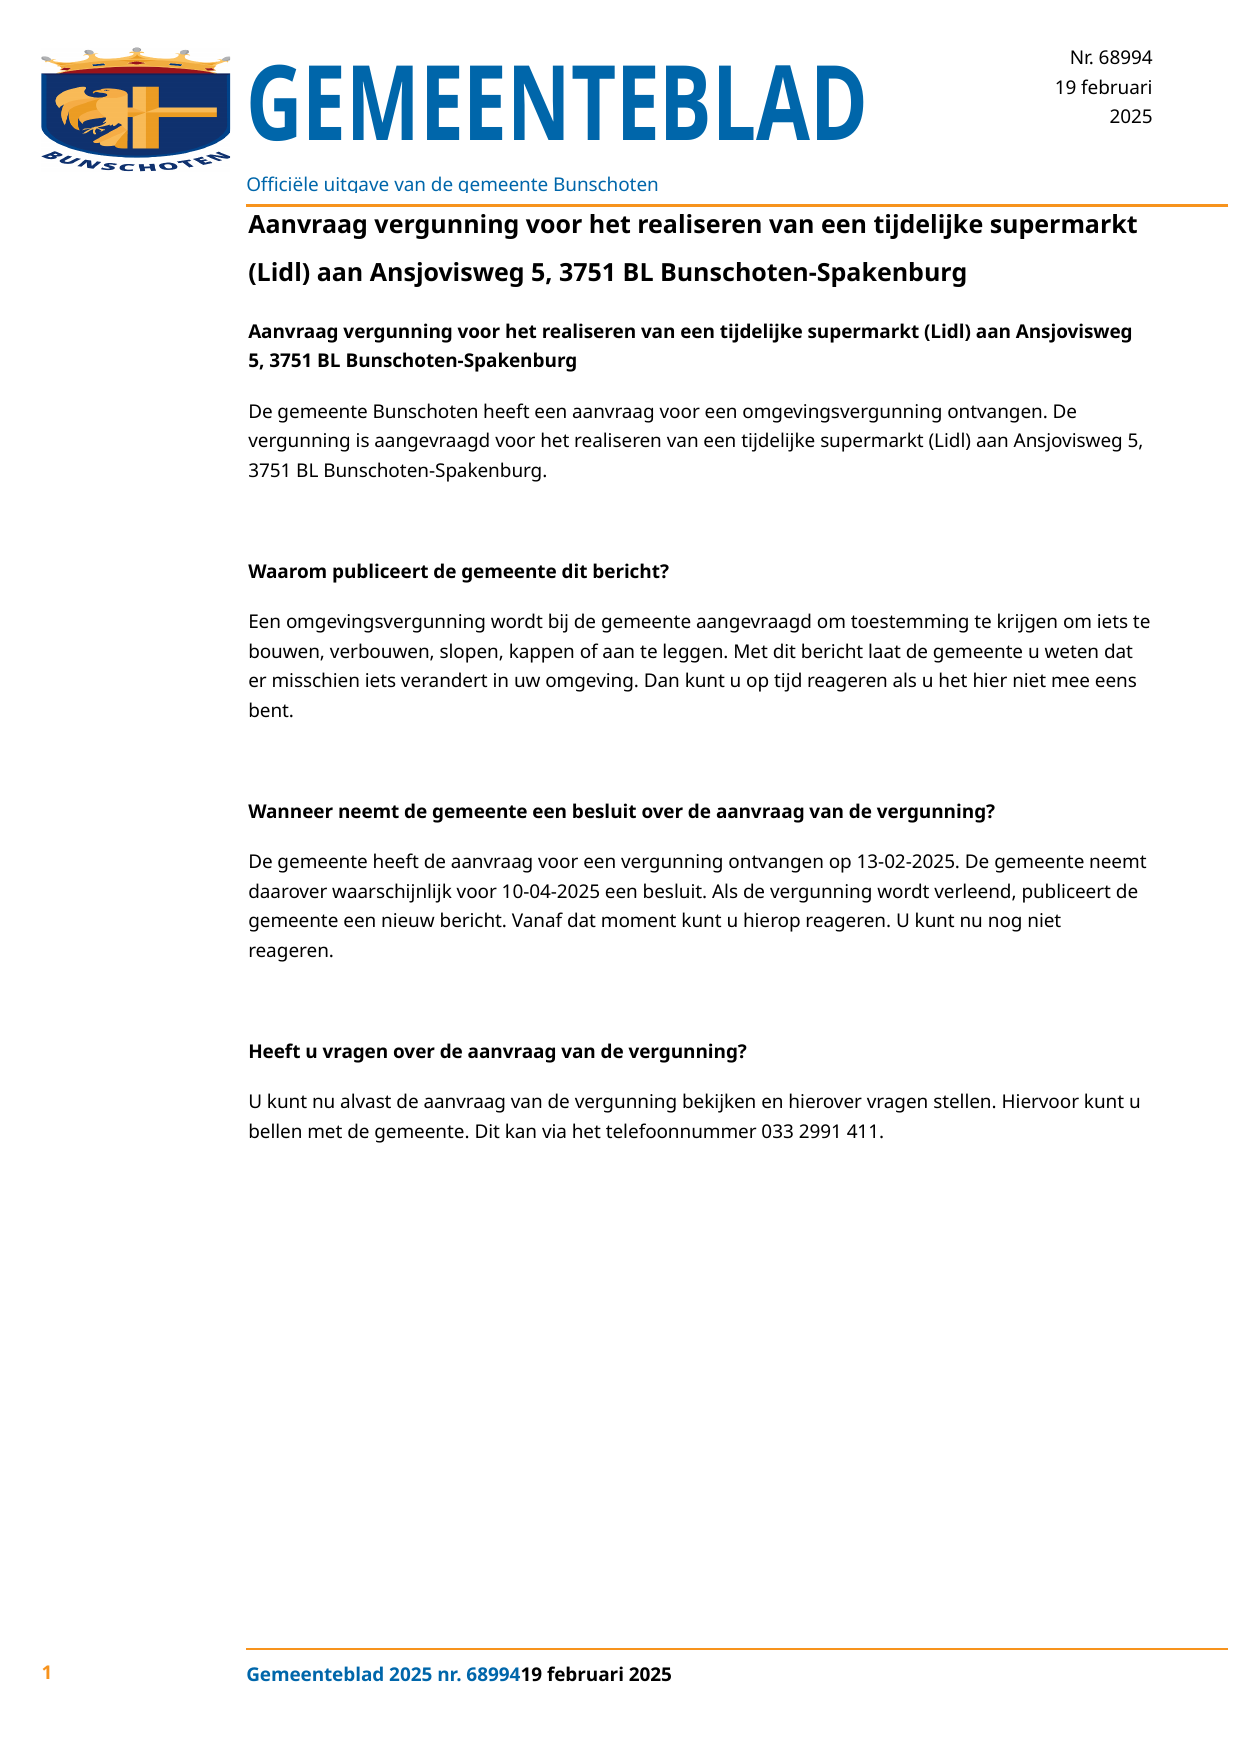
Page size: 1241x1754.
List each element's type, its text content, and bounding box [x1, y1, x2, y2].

text Wanneer neemt de gemeente een besluit over de aanvraag van de vergunning? [248, 798, 1152, 824]
text Aanvraag vergunning voor het realiseren van een tijdelijke supermarkt (Lidl) aan Ansjovisweg 5, 3751 BL Bunschoten-Spakenburg [248, 318, 1152, 373]
picture [41, 47, 231, 172]
text Een omgevingsvergunning wordt bij de gemeente aangevraagd om toestemming te krijgen om iets te bouwen, verbouwen, slopen, kappen of aan te leggen. Met dit bericht laat de gemeente u weten dat er misschien iets verandert in uw omgeving. Dan kunt u op tijd reageren als u het hier niet mee eens bent. [248, 608, 1152, 723]
text Aanvraag vergunning voor het realiseren van een tijdelijke supermarkt (Lidl) aan Ansjovisweg 5, 3751 BL Bunschoten-Spakenburg [248, 207, 1152, 288]
text De gemeente Bunschoten heeft een aanvraag voor een omgevingsvergunning ontvangen. De vergunning is aangevraagd voor het realiseren van een tijdelijke supermarkt (Lidl) aan Ansjovisweg 5, 3751 BL Bunschoten-Spakenburg. [248, 398, 1152, 483]
text De gemeente heeft de aanvraag voor een vergunning ontvangen op 13-02-2025. De gemeente neemt daarover waarschijnlijk voor 10-04-2025 een besluit. Als de vergunning wordt verleend, publiceert de gemeente een nieuw bericht. Vanaf dat moment kunt u hierop reageren. U kunt nu nog niet reageren. [248, 848, 1152, 963]
text Waarom publiceert de gemeente dit bericht? [248, 558, 1152, 584]
text U kunt nu alvast de aanvraag van de vergunning bekijken en hierover vragen stellen. Hiervoor kunt u bellen met de gemeente. Dit kan via het telefoonnummer 033 2991 411. [248, 1088, 1152, 1144]
text Heeft u vragen over de aanvraag van de vergunning? [248, 1038, 1152, 1064]
